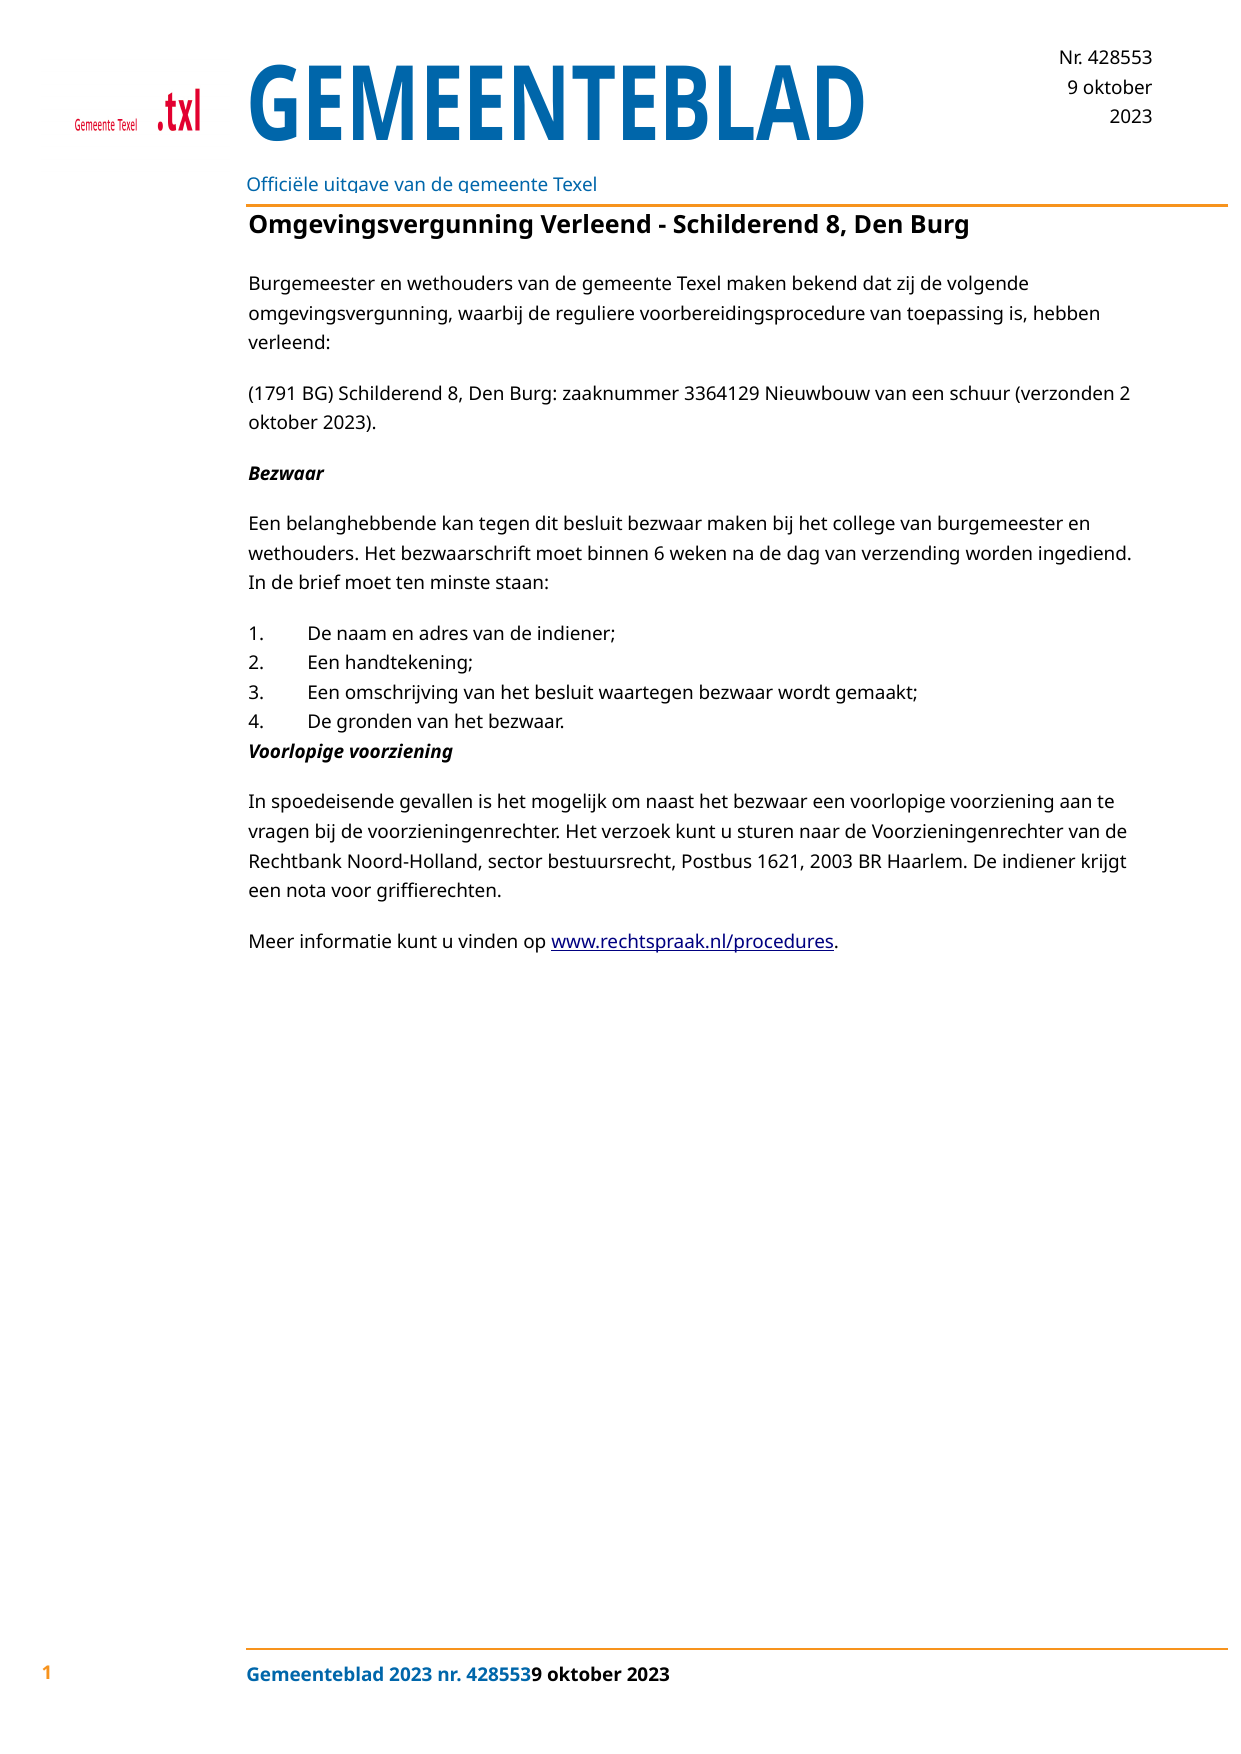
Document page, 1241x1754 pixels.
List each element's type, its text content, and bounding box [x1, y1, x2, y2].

list De gronden van het bezwaar. [248, 709, 1152, 734]
text Omgevingsvergunning Verleend - Schilderend 8, Den Burg [248, 207, 1152, 241]
text (1791 BG) Schilderend 8, Den Burg: zaaknummer 3364129 Nieuwbouw van een schuur (verzonden 2 oktober 2023). [248, 380, 1152, 435]
list Een handtekening; [248, 649, 1152, 675]
list De naam en adres van de indiener; [248, 620, 1152, 646]
picture [41, 47, 231, 172]
text Burgemeester en wethouders van de gemeente Texel maken bekend dat zij de volgende omgevingsvergunning, waarbij de reguliere voorbereidingsprocedure van toepassing is, hebben verleend: [248, 270, 1152, 355]
text Voorlopige voorziening [248, 738, 1152, 764]
list Een omschrijving van het besluit waartegen bezwaar wordt gemaakt; [248, 679, 1152, 705]
text Meer informatie kunt u vinden op www.rechtspraak.nl/procedures. [248, 928, 1152, 953]
text Een belanghebbende kan tegen dit besluit bezwaar maken bij het college van burgemeester en wethouders. Het bezwaarschrift moet binnen 6 weken na de dag van verzending worden ingediend. In de brief moet ten minste staan: [248, 510, 1152, 595]
text In spoedeisende gevallen is het mogelijk om naast het bezwaar een voorlopige voorziening aan te vragen bij de voorzieningenrechter. Het verzoek kunt u sturen naar de Voorzieningenrechter van de Rechtbank Noord-Holland, sector bestuursrecht, Postbus 1621, 2003 BR Haarlem. De indiener krijgt een nota voor griffierechten. [248, 789, 1152, 903]
text Bezwaar [248, 460, 1152, 486]
